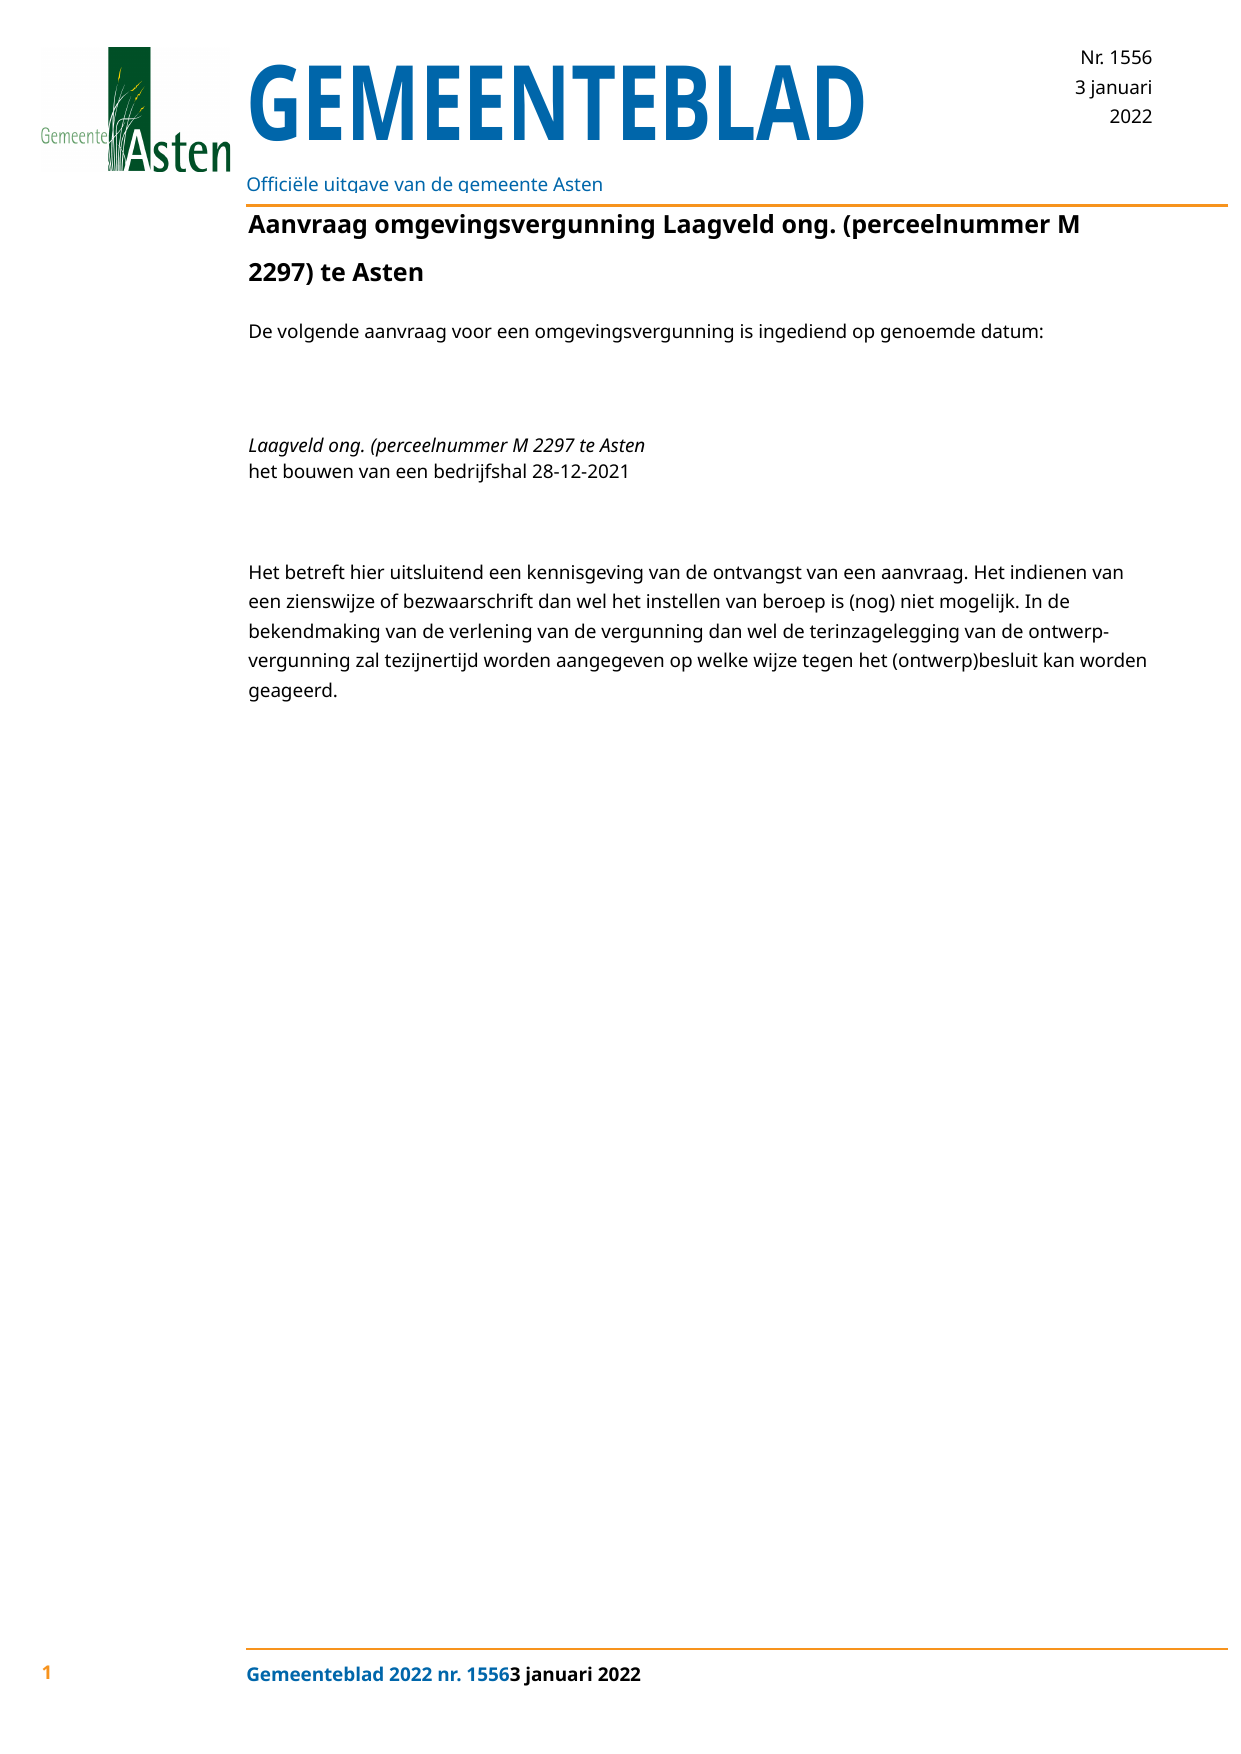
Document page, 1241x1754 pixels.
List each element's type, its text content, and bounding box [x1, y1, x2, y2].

text Het betreft hier uitsluitend een kennisgeving van de ontvangst van een aanvraag. Het indienen van een zienswijze of bezwaarschrift dan wel het instellen van beroep is (nog) niet mogelijk. In de bekendmaking van de verlening van de vergunning dan wel de terinzagelegging van de ontwerp-vergunning zal tezijnertijd worden aangegeven op welke wijze tegen het (ontwerp)besluit kan worden geageerd. [248, 559, 1152, 703]
text Aanvraag omgevingsvergunning Laagveld ong. (perceelnummer M 2297) te Asten [248, 207, 1152, 288]
text Laagveld ong. (perceelnummer M 2297 te Asten [248, 432, 1152, 458]
text De volgende aanvraag voor een omgevingsvergunning is ingediend op genoemde datum: [248, 318, 1152, 344]
picture [41, 47, 231, 172]
text het bouwen van een bedrijfshal 28-12-2021 [248, 458, 1152, 484]
